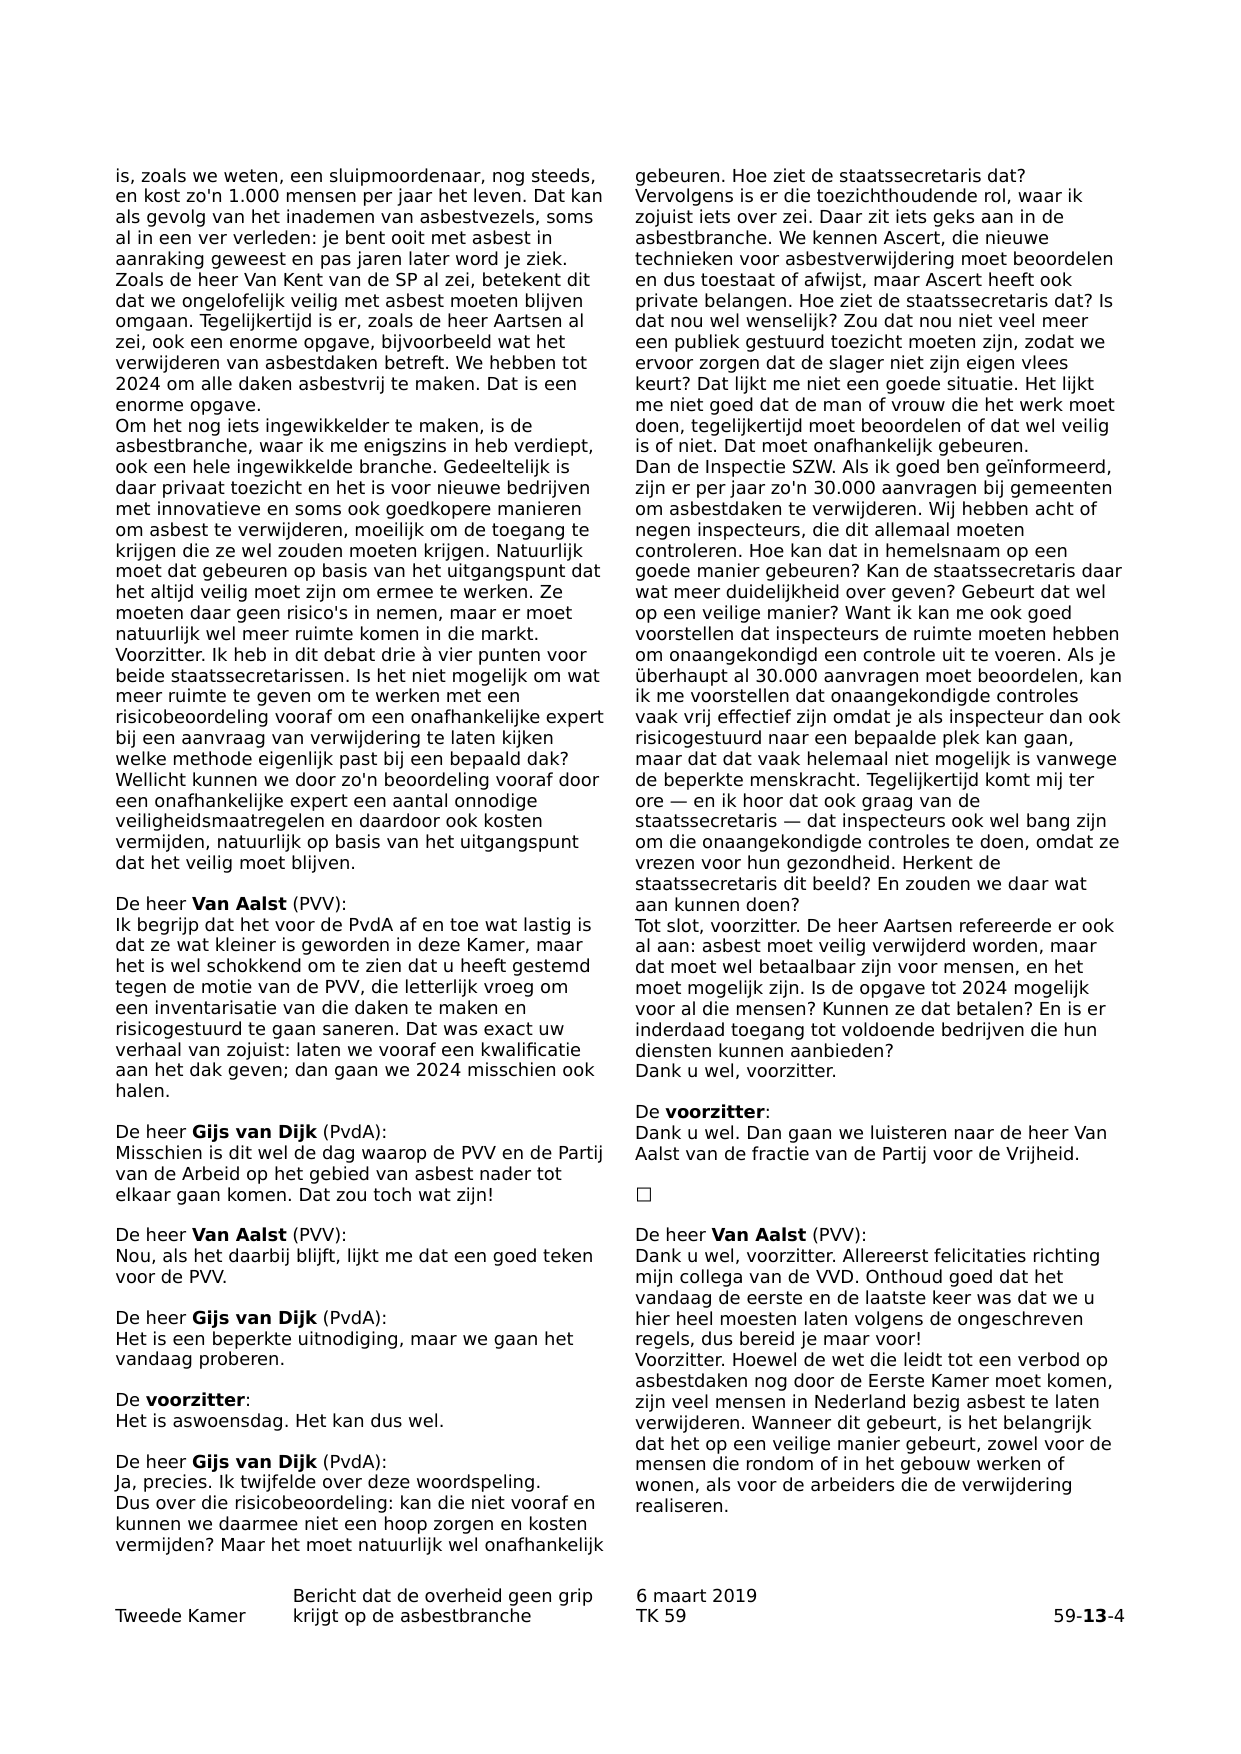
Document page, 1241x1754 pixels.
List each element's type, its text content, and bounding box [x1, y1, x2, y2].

text De heer Van Aalst (PVV): [115, 1225, 605, 1246]
text Ik begrijp dat het voor de PvdA af en toe wat lastig is dat ze wat kleiner is geworden in deze Kamer, maar het is wel schokkend om te zien dat u heeft gestemd tegen de motie van de PVV, die letterlijk vroeg om een inventarisatie van die daken te maken en risicogestuurd te gaan saneren. Dat was exact uw verhaal van zojuist: laten we vooraf een kwalificatie aan het dak geven; dan gaan we 2024 misschien ook halen. [115, 914, 605, 1102]
text De heer Van Aalst (PVV): [635, 1225, 1125, 1246]
text De heer Van Aalst (PVV): [115, 894, 605, 914]
text Het is een beperkte uitnodiging, maar we gaan het vandaag proberen. [115, 1328, 605, 1370]
text Dank u wel, voorzitter. Allereerst felicitaties richting mijn collega van de VVD. Onthoud goed dat het vandaag de eerste en de laatste keer was dat we u hier heel moesten laten volgens de ongeschreven regels, dus bereid je maar voor! [635, 1246, 1125, 1350]
text Dank u wel, voorzitter. [635, 1061, 1125, 1082]
text Voorzitter. Ik heb in dit debat drie à vier punten voor beide staatssecretarissen. Is het niet mogelijk om wat meer ruimte te geven om te werken met een risicobeoordeling vooraf om een onafhankelijke expert bij een aanvraag van verwijdering te laten kijken welke methode eigenlijk past bij een bepaald dak? Wellicht kunnen we door zo'n beoordeling vooraf door een onafhankelijke expert een aantal onnodige veiligheidsmaatregelen en daardoor ook kosten vermijden, natuurlijk op basis van het uitgangspunt dat het veilig moet blijven. [115, 644, 605, 874]
text Om het nog iets ingewikkelder te maken, is de asbestbranche, waar ik me enigszins in heb verdiept, ook een hele ingewikkelde branche. Gedeeltelijk is daar privaat toezicht en het is voor nieuwe bedrijven met innovatieve en soms ook goedkopere manieren om asbest te verwijderen, moeilijk om de toegang te krijgen die ze wel zouden moeten krijgen. Natuurlijk moet dat gebeuren op basis van het uitgangspunt dat het altijd veilig moet zijn om ermee te werken. Ze moeten daar geen risico's in nemen, maar er moet natuurlijk wel meer ruimte komen in die markt. [115, 415, 605, 644]
text ⬜ [635, 1184, 1125, 1205]
text De voorzitter: [635, 1102, 1125, 1123]
text Dus over die risicobeoordeling: kan die niet vooraf en kunnen we daarmee niet een hoop zorgen en kosten vermijden? Maar het moet natuurlijk wel onafhankelijk [115, 1493, 605, 1556]
text is, zoals we weten, een sluipmoordenaar, nog steeds, en kost zo'n 1.000 mensen per jaar het leven. Dat kan als gevolg van het inademen van asbestvezels, soms al in een ver verleden: je bent ooit met asbest in aanraking geweest en pas jaren later word je ziek. Zoals de heer Van Kent van de SP al zei, betekent dit dat we ongelofelijk veilig met asbest moeten blijven omgaan. Tegelijkertijd is er, zoals de heer Aartsen al zei, ook een enorme opgave, bijvoorbeeld wat het verwijderen van asbestdaken betreft. We hebben tot 2024 om alle daken asbestvrij te maken. Dat is een enorme opgave. [115, 165, 605, 415]
text Dan de Inspectie SZW. Als ik goed ben geïnformeerd, zijn er per jaar zo'n 30.000 aanvragen bij gemeenten om asbestdaken te verwijderen. Wij hebben acht of negen inspecteurs, die dit allemaal moeten controleren. Hoe kan dat in hemelsnaam op een goede manier gebeuren? Kan de staatssecretaris daar wat meer duidelijkheid over geven? Gebeurt dat wel op een veilige manier? Want ik kan me ook goed voorstellen dat inspecteurs de ruimte moeten hebben om onaangekondigd een controle uit te voeren. Als je überhaupt al 30.000 aanvragen moet beoordelen, kan ik me voorstellen dat onaangekondigde controles vaak vrij effectief zijn omdat je als inspecteur dan ook risicogestuurd naar een bepaalde plek kan gaan, maar dat dat vaak helemaal niet mogelijk is vanwege de beperkte menskracht. Tegelijkertijd komt mij ter ore — en ik hoor dat ook graag van de staatssecretaris — dat inspecteurs ook wel bang zijn om die onaangekondigde controles te doen, omdat ze vrezen voor hun gezondheid. Herkent de staatssecretaris dit beeld? En zouden we daar wat aan kunnen doen? [635, 457, 1125, 915]
text De heer Gijs van Dijk (PvdA): [115, 1451, 605, 1472]
text Nou, als het daarbij blijft, lijkt me dat een goed teken voor de PVV. [115, 1246, 605, 1287]
text gebeuren. Hoe ziet de staatssecretaris dat? [635, 165, 1125, 186]
text Dank u wel. Dan gaan we luisteren naar de heer Van Aalst van de fractie van de Partij voor de Vrijheid. [635, 1123, 1125, 1164]
text Het is aswoensdag. Het kan dus wel. [115, 1411, 605, 1431]
text Tot slot, voorzitter. De heer Aartsen refereerde er ook al aan: asbest moet veilig verwijderd worden, maar dat moet wel betaalbaar zijn voor mensen, en het moet mogelijk zijn. Is de opgave tot 2024 mogelijk voor al die mensen? Kunnen ze dat betalen? En is er inderdaad toegang tot voldoende bedrijven die hun diensten kunnen aanbieden? [635, 915, 1125, 1061]
text Vervolgens is er die toezichthoudende rol, waar ik zojuist iets over zei. Daar zit iets geks aan in de asbestbranche. We kennen Ascert, die nieuwe technieken voor asbestverwijdering moet beoordelen en dus toestaat of afwijst, maar Ascert heeft ook private belangen. Hoe ziet de staatssecretaris dat? Is dat nou wel wenselijk? Zou dat nou niet veel meer een publiek gestuurd toezicht moeten zijn, zodat we ervoor zorgen dat de slager niet zijn eigen vlees keurt? Dat lijkt me niet een goede situatie. Het lijkt me niet goed dat de man of vrouw die het werk moet doen, tegelijkertijd moet beoordelen of dat wel veilig is of niet. Dat moet onafhankelijk gebeuren. [635, 186, 1125, 457]
text De heer Gijs van Dijk (PvdA): [115, 1307, 605, 1328]
text De voorzitter: [115, 1390, 605, 1411]
text Misschien is dit wel de dag waarop de PVV en de Partij van de Arbeid op het gebied van asbest nader tot elkaar gaan komen. Dat zou toch wat zijn! [115, 1143, 605, 1205]
text Ja, precies. Ik twijfelde over deze woordspeling. [115, 1472, 605, 1493]
text De heer Gijs van Dijk (PvdA): [115, 1122, 605, 1143]
text Voorzitter. Hoewel de wet die leidt tot een verbod op asbestdaken nog door de Eerste Kamer moet komen, zijn veel mensen in Nederland bezig asbest te laten verwijderen. Wanneer dit gebeurt, is het belangrijk dat het op een veilige manier gebeurt, zowel voor de mensen die rondom of in het gebouw werken of wonen, als voor de arbeiders die de verwijdering realiseren. [635, 1350, 1125, 1517]
